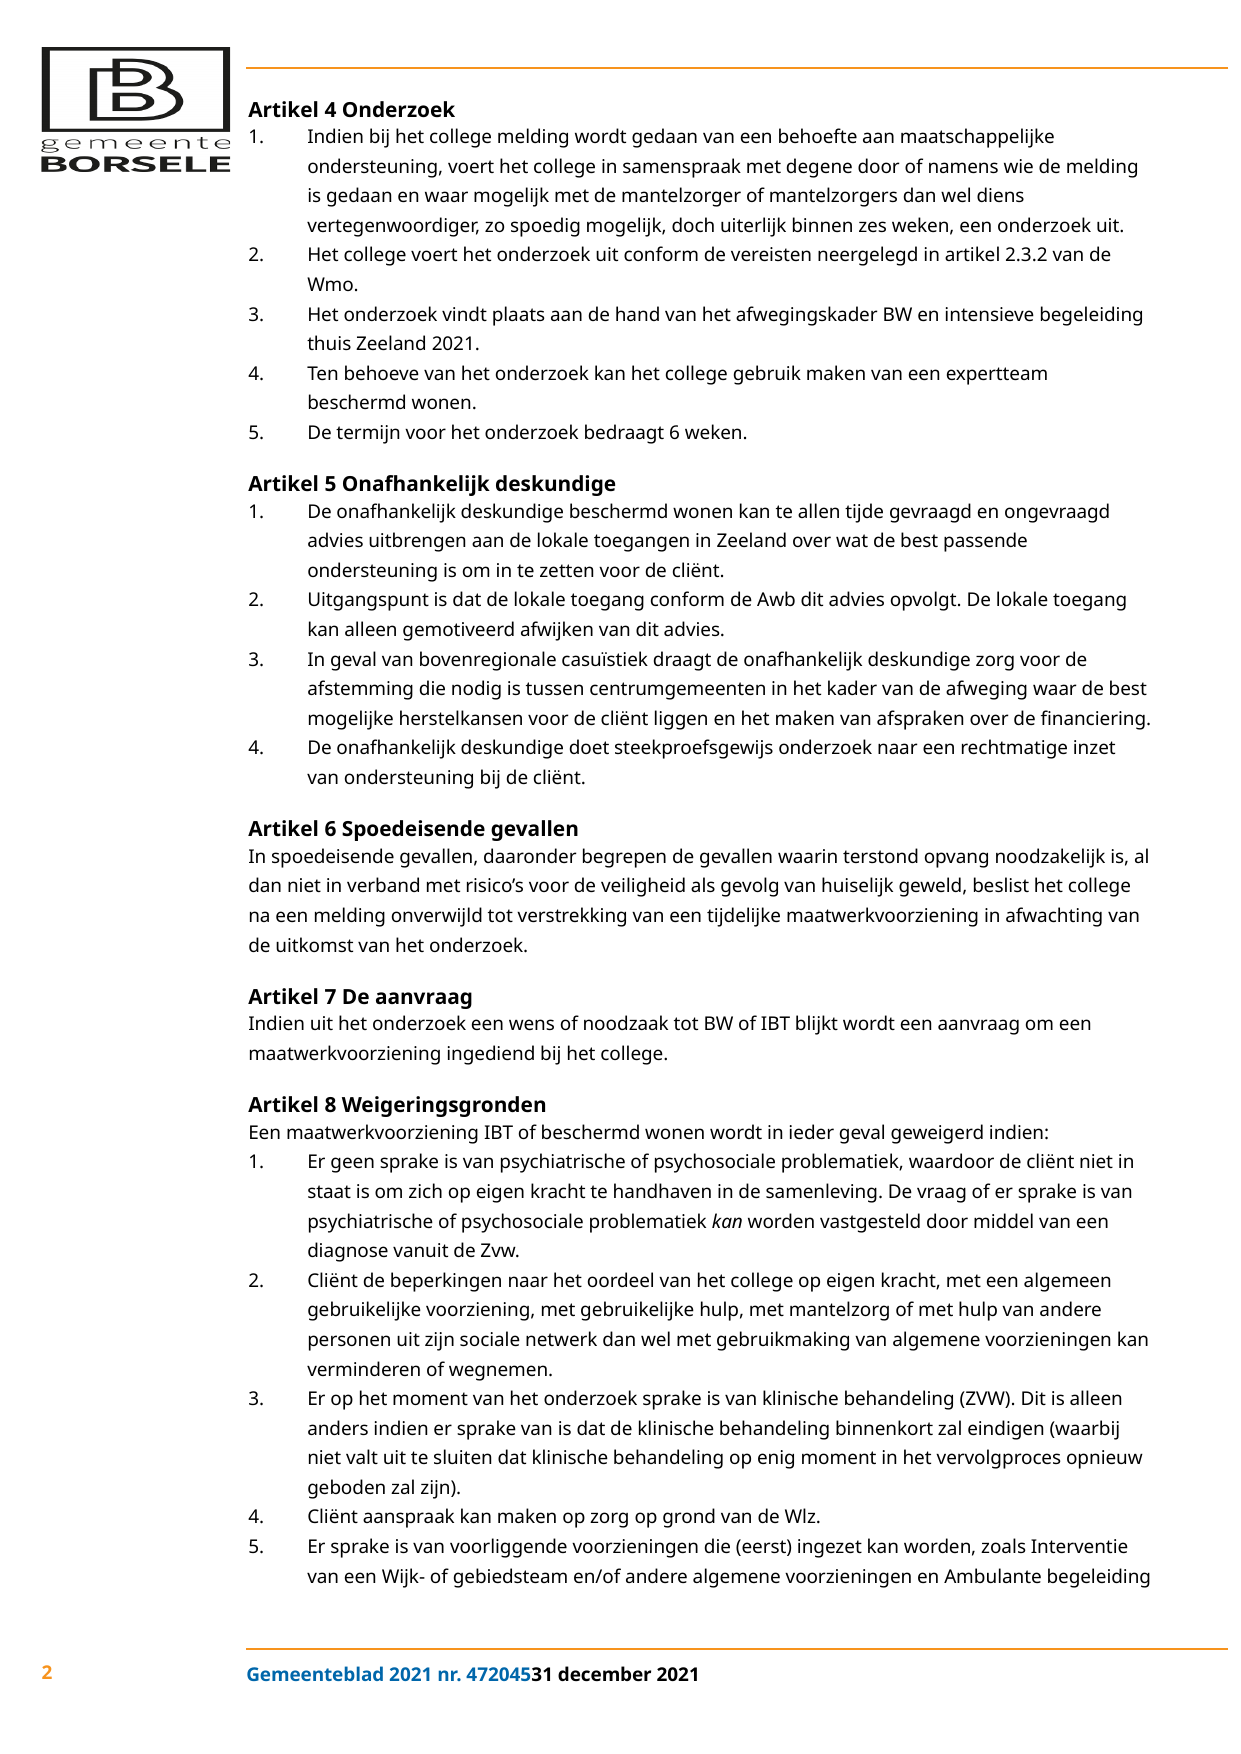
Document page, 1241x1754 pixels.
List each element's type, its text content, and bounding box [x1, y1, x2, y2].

list Ten behoeve van het onderzoek kan het college gebruik maken van een expertteam beschermd wonen. [248, 360, 1152, 415]
text Artikel 4 Onderzoek [248, 95, 1152, 123]
text Indien uit het onderzoek een wens of noodzaak tot BW of IBT blijkt wordt een aanvraag om een maatwerkvoorziening ingediend bij het college. [248, 1011, 1152, 1066]
text Artikel 5 Onafhankelijk deskundige [248, 469, 1152, 498]
list Indien bij het college melding wordt gedaan van een behoefte aan maatschappelijke ondersteuning, voert het college in samenspraak met degene door of namens wie de melding is gedaan en waar mogelijk met de mantelzorger of mantelzorgers dan wel diens vertegenwoordiger, zo spoedig mogelijk, doch uiterlijk binnen zes weken, een onderzoek uit. [248, 123, 1152, 238]
list In geval van bovenregionale casuïstiek draagt de onafhankelijk deskundige zorg voor de afstemming die nodig is tussen centrumgemeenten in het kader van de afweging waar de best mogelijke herstelkansen voor de cliënt liggen en het maken van afspraken over de financiering. [248, 646, 1152, 731]
list De onafhankelijk deskundige doet steekproefsgewijs onderzoek naar een rechtmatige inzet van ondersteuning bij de cliënt. [248, 734, 1152, 790]
text Een maatwerkvoorziening IBT of beschermd wonen wordt in ieder geval geweigerd indien: [248, 1119, 1152, 1145]
picture [41, 47, 231, 172]
text In spoedeisende gevallen, daaronder begrepen de gevallen waarin terstond opvang noodzakelijk is, al dan niet in verband met risico’s voor de veiligheid als gevolg van huiselijk geweld, beslist het college na een melding onverwijld tot verstrekking van een tijdelijke maatwerkvoorziening in afwachting van de uitkomst van het onderzoek. [248, 843, 1152, 957]
text Artikel 7 De aanvraag [248, 982, 1152, 1011]
list Uitgangspunt is dat de lokale toegang conform de Awb dit advies opvolgt. De lokale toegang kan alleen gemotiveerd afwijken van dit advies. [248, 587, 1152, 642]
list Cliënt de beperkingen naar het oordeel van het college op eigen kracht, met een algemeen gebruikelijke voorziening, met gebruikelijke hulp, met mantelzorg of met hulp van andere personen uit zijn sociale netwerk dan wel met gebruikmaking van algemene voorzieningen kan verminderen of wegnemen. [248, 1267, 1152, 1381]
text Artikel 6 Spoedeisende gevallen [248, 814, 1152, 843]
list Er geen sprake is van psychiatrische of psychosociale problematiek, waardoor de cliënt niet in staat is om zich op eigen kracht te handhaven in de samenleving. De vraag of er sprake is van psychiatrische of psychosociale problematiek kan worden vastgesteld door middel van een diagnose vanuit de Zvw. [248, 1149, 1152, 1263]
list Cliënt aanspraak kan maken op zorg op grond van de Wlz. [248, 1504, 1152, 1529]
list Het onderzoek vindt plaats aan de hand van het afwegingskader BW en intensieve begeleiding thuis Zeeland 2021. [248, 301, 1152, 356]
list Er op het moment van het onderzoek sprake is van klinische behandeling (ZVW). Dit is alleen anders indien er sprake van is dat de klinische behandeling binnenkort zal eindigen (waarbij niet valt uit te sluiten dat klinische behandeling op enig moment in het vervolgproces opnieuw geboden zal zijn). [248, 1385, 1152, 1500]
list Er sprake is van voorliggende voorzieningen die (eerst) ingezet kan worden, zoals Interventie van een Wijk- of gebiedsteam en/of andere algemene voorzieningen en Ambulante begeleiding [248, 1533, 1152, 1588]
list De onafhankelijk deskundige beschermd wonen kan te allen tijde gevraagd en ongevraagd advies uitbrengen aan de lokale toegangen in Zeeland over wat de best passende ondersteuning is om in te zetten voor de cliënt. [248, 498, 1152, 583]
list Het college voert het onderzoek uit conform de vereisten neergelegd in artikel 2.3.2 van de Wmo. [248, 242, 1152, 297]
text Artikel 8 Weigeringsgronden [248, 1091, 1152, 1119]
list De termijn voor het onderzoek bedraagt 6 weken. [248, 419, 1152, 445]
